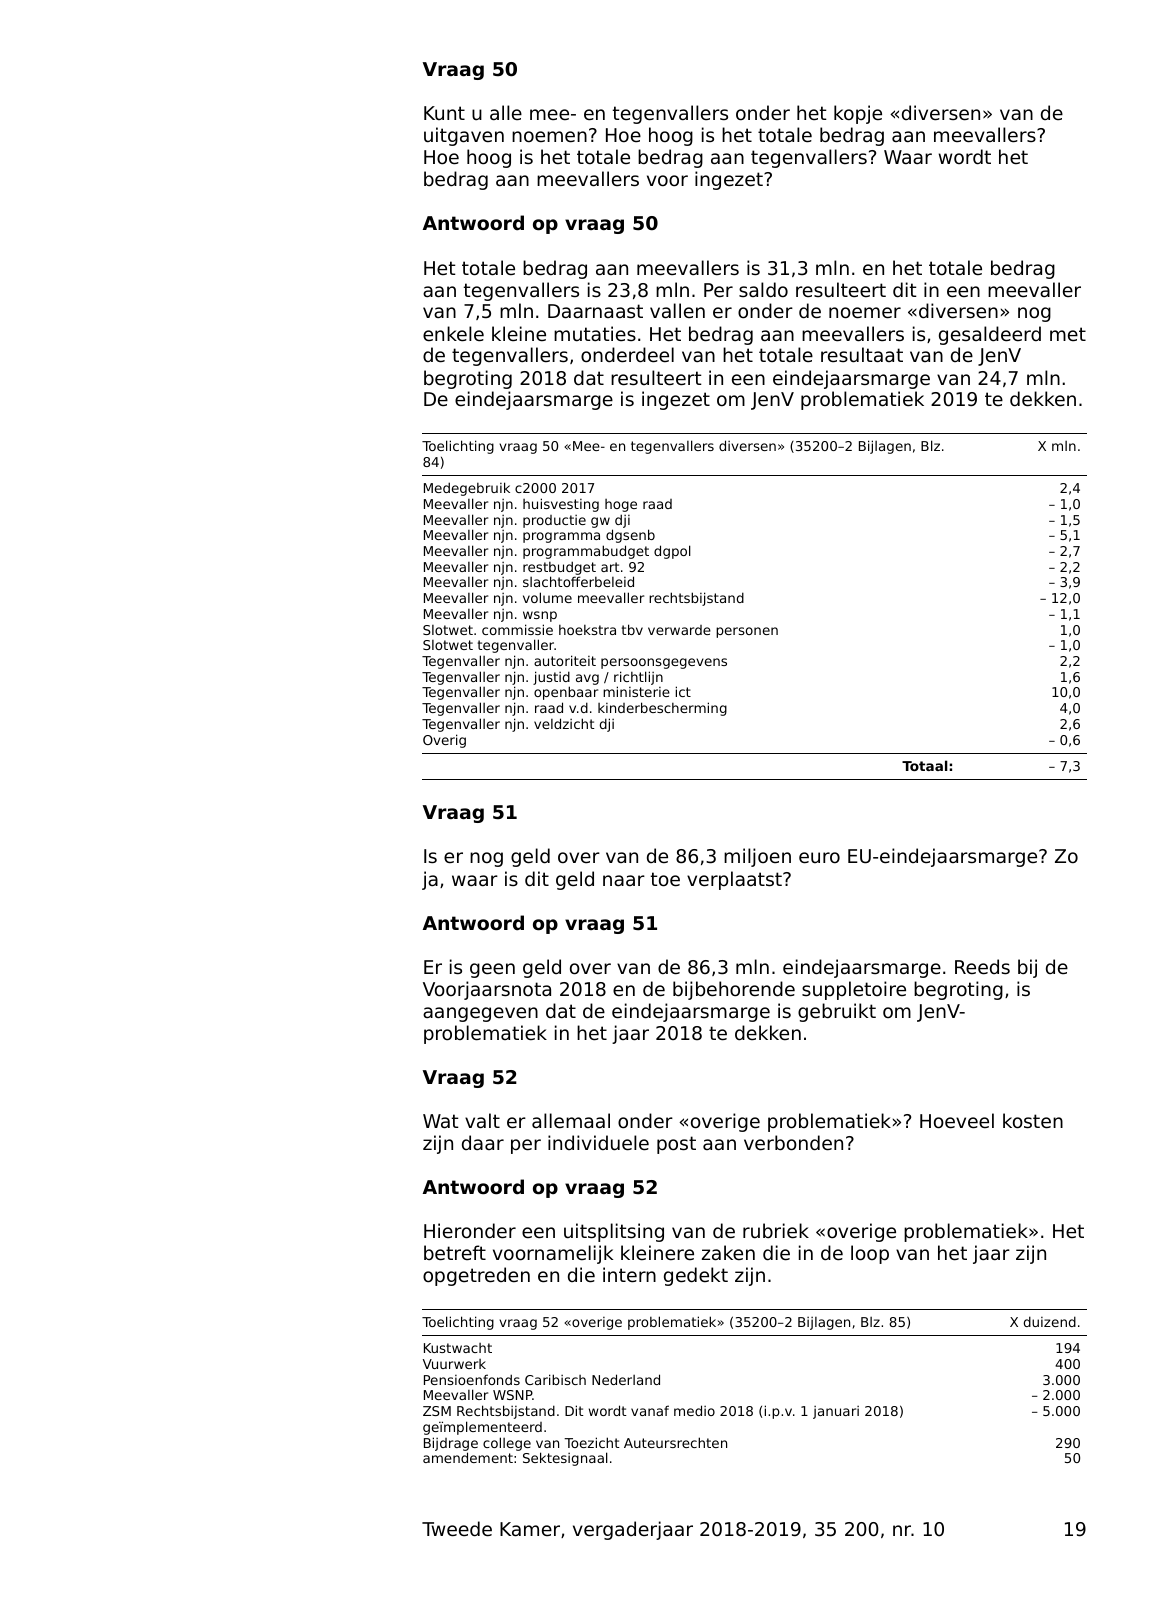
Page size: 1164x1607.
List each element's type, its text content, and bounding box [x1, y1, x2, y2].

table_cell Meevaller njn. volume meevaller rechtsbijstand [422, 591, 954, 607]
table_cell 290 [954, 1435, 1087, 1451]
table_cell Slotwet tegenvaller. [422, 638, 954, 654]
table_cell – 1,0 [954, 497, 1087, 512]
table_cell Meevaller njn. restbudget art. 92 [422, 560, 954, 575]
table_cell Vuurwerk [422, 1357, 954, 1372]
table_cell 1,6 [954, 670, 1087, 685]
table_cell – 12,0 [954, 591, 1087, 607]
table_cell – 2,2 [954, 560, 1087, 575]
table_cell Pensioenfonds Caribisch Nederland [422, 1373, 954, 1388]
table_cell – 0,6 [954, 733, 1087, 753]
table_header Toelichting vraag 50 «Mee- en tegenvallers diversen» (35200–2 Bijlagen, Blz. 84) [422, 434, 954, 475]
table_cell Tegenvaller njn. justid avg / richtlijn [422, 670, 954, 685]
table_cell ZSM Rechtsbijstand. Dit wordt vanaf medio 2018 (i.p.v. 1 januari 2018) geïmplementeerd. [422, 1404, 954, 1435]
table_cell – 1,1 [954, 607, 1087, 622]
table_header Toelichting vraag 52 «overige problematiek» (35200–2 Bijlagen, Blz. 85) [422, 1310, 954, 1335]
table_cell 2,4 [954, 476, 1087, 497]
table_cell Medegebruik c2000 2017 [422, 476, 954, 497]
subtitle Vraag 51 [422, 802, 1087, 824]
table_cell – 5.000 [954, 1404, 1087, 1435]
table_cell 50 [954, 1451, 1087, 1467]
table_cell 10,0 [954, 685, 1087, 701]
table_cell Tegenvaller njn. openbaar ministerie ict [422, 685, 954, 701]
table_cell Meevaller njn. slachtofferbeleid [422, 575, 954, 591]
subtitle Antwoord op vraag 52 [422, 1177, 1087, 1199]
table_cell – 5,1 [954, 528, 1087, 544]
table_cell Meevaller njn. wsnp [422, 607, 954, 622]
subtitle Vraag 52 [422, 1067, 1087, 1089]
table_cell Meevaller WSNP. [422, 1388, 954, 1404]
table_cell Overig [422, 733, 954, 753]
table_cell Meevaller njn. huisvesting hoge raad [422, 497, 954, 512]
table_cell – 2,7 [954, 544, 1087, 559]
table_cell 2,6 [954, 717, 1087, 732]
table_cell – 3,9 [954, 575, 1087, 591]
table_cell – 2.000 [954, 1388, 1087, 1404]
table_cell 1,0 [954, 623, 1087, 638]
table_cell 194 [954, 1336, 1087, 1357]
table_cell 400 [954, 1357, 1087, 1372]
table_cell 4,0 [954, 701, 1087, 717]
table_cell Tegenvaller njn. veldzicht dji [422, 717, 954, 732]
table_cell Tegenvaller njn. autoriteit persoonsgegevens [422, 654, 954, 669]
text Wat valt er allemaal onder «overige problematiek»? Hoeveel kosten zijn daar per individuele post aan verbonden? [422, 1111, 1087, 1155]
table_cell Meevaller njn. programmabudget dgpol [422, 544, 954, 559]
table_cell 3.000 [954, 1373, 1087, 1388]
text Hieronder een uitsplitsing van de rubriek «overige problematiek». Het betreft voornamelijk kleinere zaken die in de loop van het jaar zijn opgetreden en die intern gedekt zijn. [422, 1221, 1087, 1287]
table_cell 2,2 [954, 654, 1087, 669]
text Het totale bedrag aan meevallers is 31,3 mln. en het totale bedrag aan tegenvallers is 23,8 mln. Per saldo resulteert dit in een meevaller van 7,5 mln. Daarnaast vallen er onder de noemer «diversen» nog enkele kleine mutaties. Het bedrag aan meevallers is, gesaldeerd met de tegenvallers, onderdeel van het totale resultaat van de JenV begroting 2018 dat resulteert in een eindejaarsmarge van 24,7 mln. De eindejaarsmarge is ingezet om JenV problematiek 2019 te dekken. [422, 257, 1087, 411]
table_cell – 1,0 [954, 638, 1087, 654]
table_cell Kustwacht [422, 1336, 954, 1357]
subtitle Vraag 50 [422, 59, 1087, 81]
text Kunt u alle mee- en tegenvallers onder het kopje «diversen» van de uitgaven noemen? Hoe hoog is het totale bedrag aan meevallers? Hoe hoog is het totale bedrag aan tegenvallers? Waar wordt het bedrag aan meevallers voor ingezet? [422, 103, 1087, 191]
table_cell Meevaller njn. programma dgsenb [422, 528, 954, 544]
subtitle Antwoord op vraag 50 [422, 213, 1087, 235]
text Er is geen geld over van de 86,3 mln. eindejaarsmarge. Reeds bij de Voorjaarsnota 2018 en de bijbehorende suppletoire begroting, is aangegeven dat de eindejaarsmarge is gebruikt om JenV-problematiek in het jaar 2018 te dekken. [422, 957, 1087, 1045]
table_header X duizend. [954, 1310, 1087, 1335]
table_cell Totaal: [422, 754, 954, 779]
table_cell – 1,5 [954, 512, 1087, 528]
table_cell – 7,3 [954, 754, 1087, 779]
subtitle Antwoord op vraag 51 [422, 913, 1087, 934]
table_cell amendement: Sektesignaal. [422, 1451, 954, 1467]
table_cell Bijdrage college van Toezicht Auteursrechten [422, 1435, 954, 1451]
text Is er nog geld over van de 86,3 miljoen euro EU-eindejaarsmarge? Zo ja, waar is dit geld naar toe verplaatst? [422, 846, 1087, 890]
table_header X mln. [954, 434, 1087, 475]
table_cell Meevaller njn. productie gw dji [422, 512, 954, 528]
table_cell Slotwet. commissie hoekstra tbv verwarde personen [422, 623, 954, 638]
table_cell Tegenvaller njn. raad v.d. kinderbescherming [422, 701, 954, 717]
